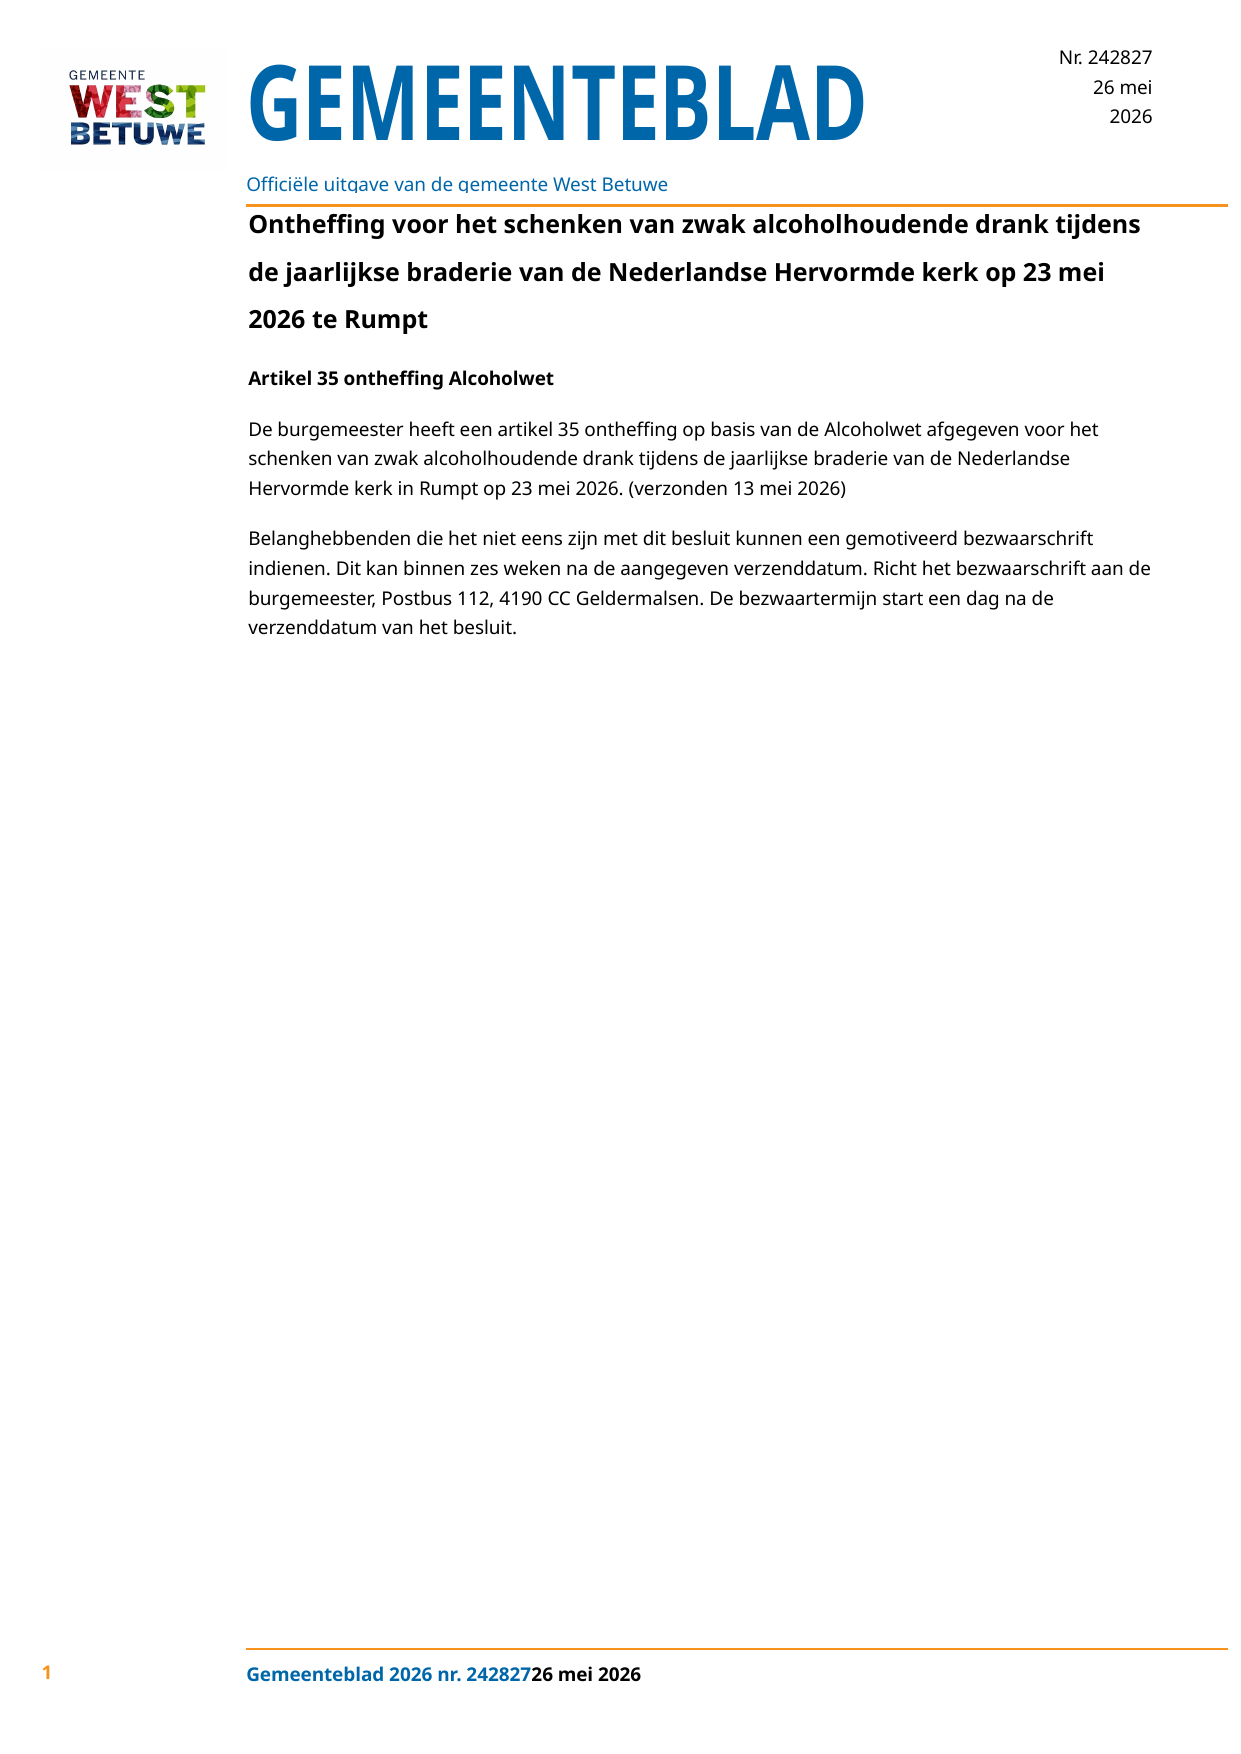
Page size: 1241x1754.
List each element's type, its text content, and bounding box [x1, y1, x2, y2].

text Artikel 35 ontheffing Alcoholwet [248, 366, 1152, 391]
text De burgemeester heeft een artikel 35 ontheffing op basis van de Alcoholwet afgegeven voor het schenken van zwak alcoholhoudende drank tijdens de jaarlijkse braderie van de Nederlandse Hervormde kerk in Rumpt op 23 mei 2026. (verzonden 13 mei 2026) [248, 416, 1152, 501]
text Ontheffing voor het schenken van zwak alcoholhoudende drank tijdens de jaarlijkse braderie van de Nederlandse Hervormde kerk op 23 mei 2026 te Rumpt [248, 207, 1152, 336]
picture [41, 47, 231, 172]
text Belanghebbenden die het niet eens zijn met dit besluit kunnen een gemotiveerd bezwaarschrift indienen. Dit kan binnen zes weken na de aangegeven verzenddatum. Richt het bezwaarschrift aan de burgemeester, Postbus 112, 4190 CC Geldermalsen. De bezwaartermijn start een dag na de verzenddatum van het besluit. [248, 526, 1152, 640]
